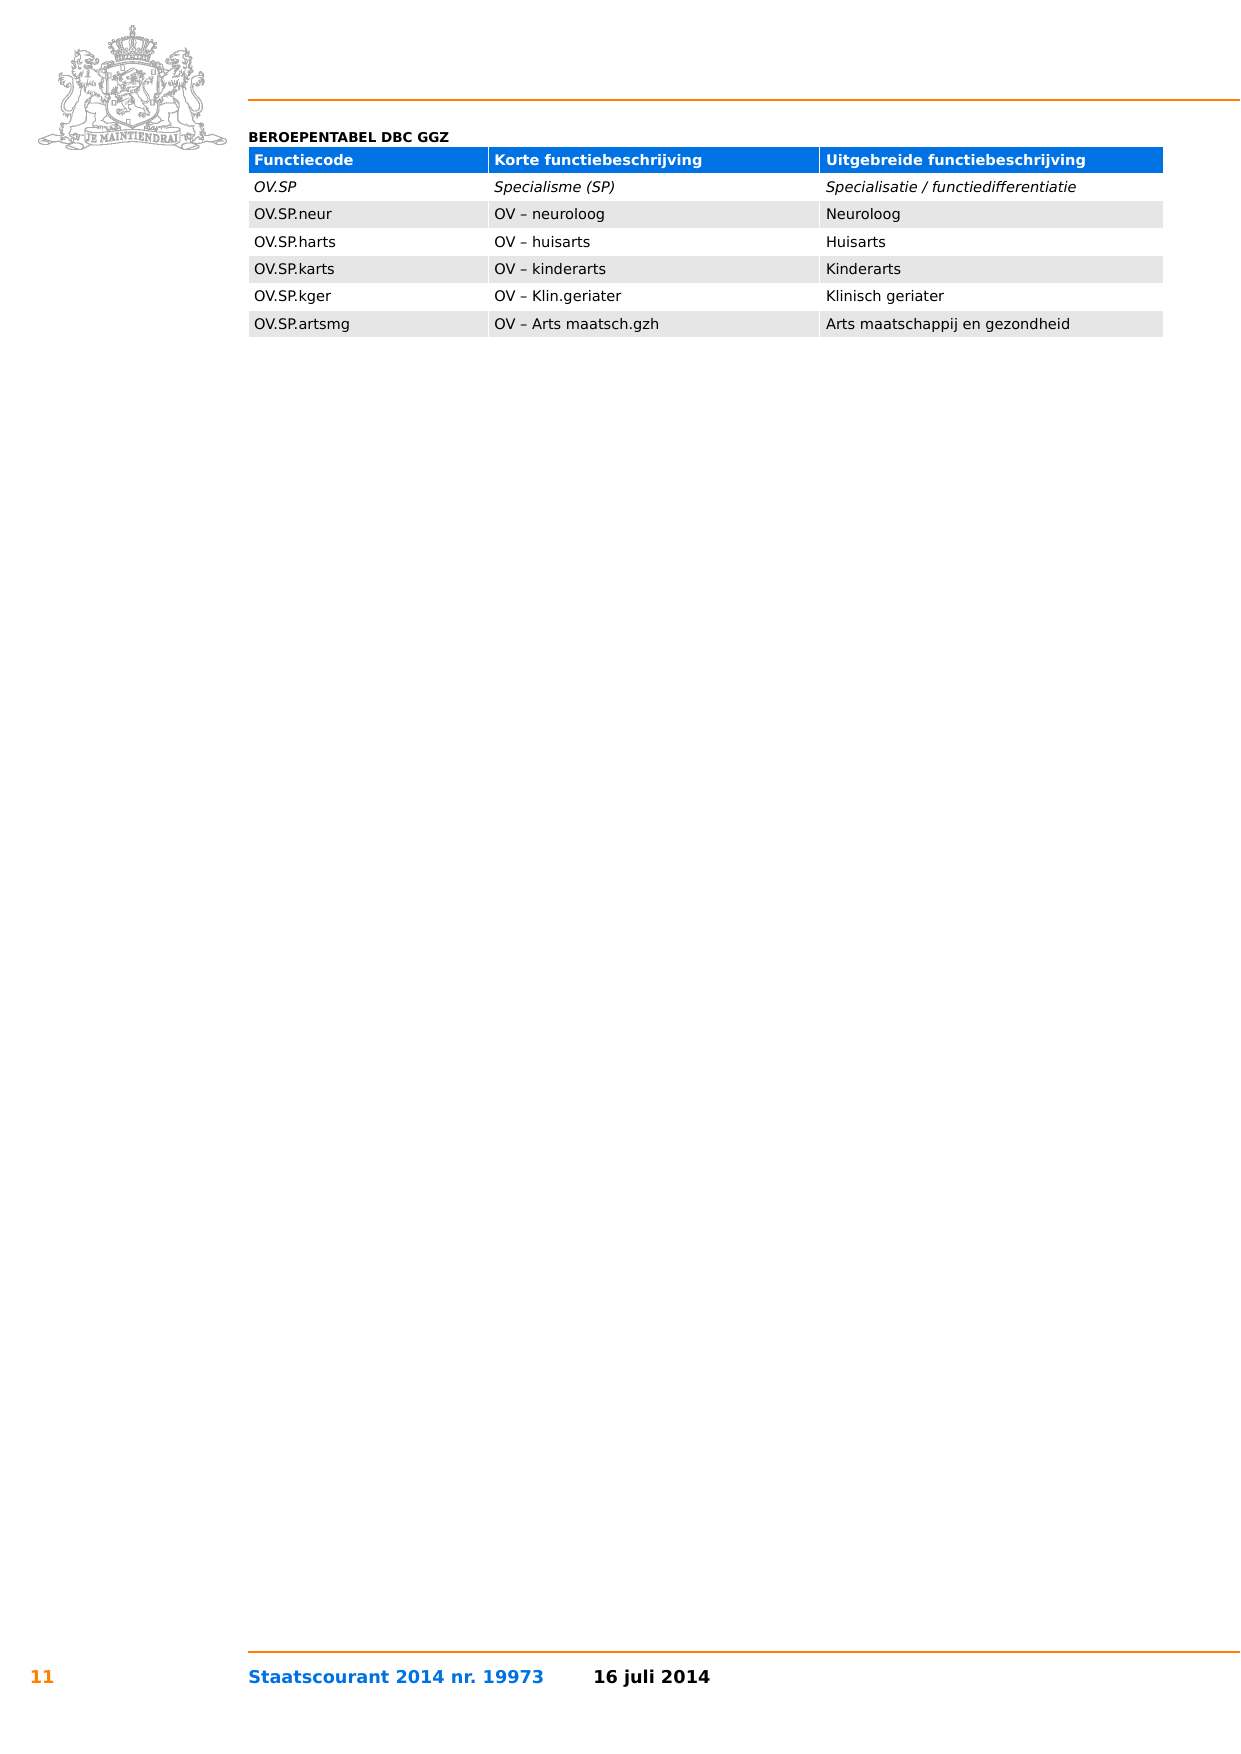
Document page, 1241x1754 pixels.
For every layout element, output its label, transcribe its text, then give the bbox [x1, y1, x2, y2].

table_cell OV.SP.karts [249, 256, 488, 283]
table_cell OV.SP.artsmg [249, 311, 488, 337]
table_cell OV – kinderarts [489, 256, 819, 283]
table_cell OV.SP.neur [249, 201, 488, 228]
table_cell OV.SP.harts [249, 229, 488, 255]
table_cell Huisarts [820, 229, 1163, 255]
table_cell Specialisatie / functiedifferentiatie [820, 174, 1163, 200]
table_cell Kinderarts [820, 256, 1163, 283]
table_cell OV.SP [249, 174, 488, 200]
table_cell OV – Arts maatsch.gzh [489, 311, 819, 337]
table_cell Uitgebreide functiebeschrijving [820, 147, 1163, 173]
table_header BEROEPENTABEL DBC GGZ [248, 130, 1163, 146]
table_cell Klinisch geriater [820, 284, 1163, 310]
table_cell Korte functiebeschrijving [489, 147, 819, 173]
table_cell OV – neuroloog [489, 201, 819, 228]
table_cell OV.SP.kger [249, 284, 488, 310]
table_cell OV – huisarts [489, 229, 819, 255]
table_cell OV – Klin.geriater [489, 284, 819, 310]
table_cell Specialisme (SP) [489, 174, 819, 200]
table_cell Arts maatschappij en gezondheid [820, 311, 1163, 337]
table_cell Functiecode [249, 147, 488, 173]
picture [38, 25, 227, 150]
table_cell Neuroloog [820, 201, 1163, 228]
